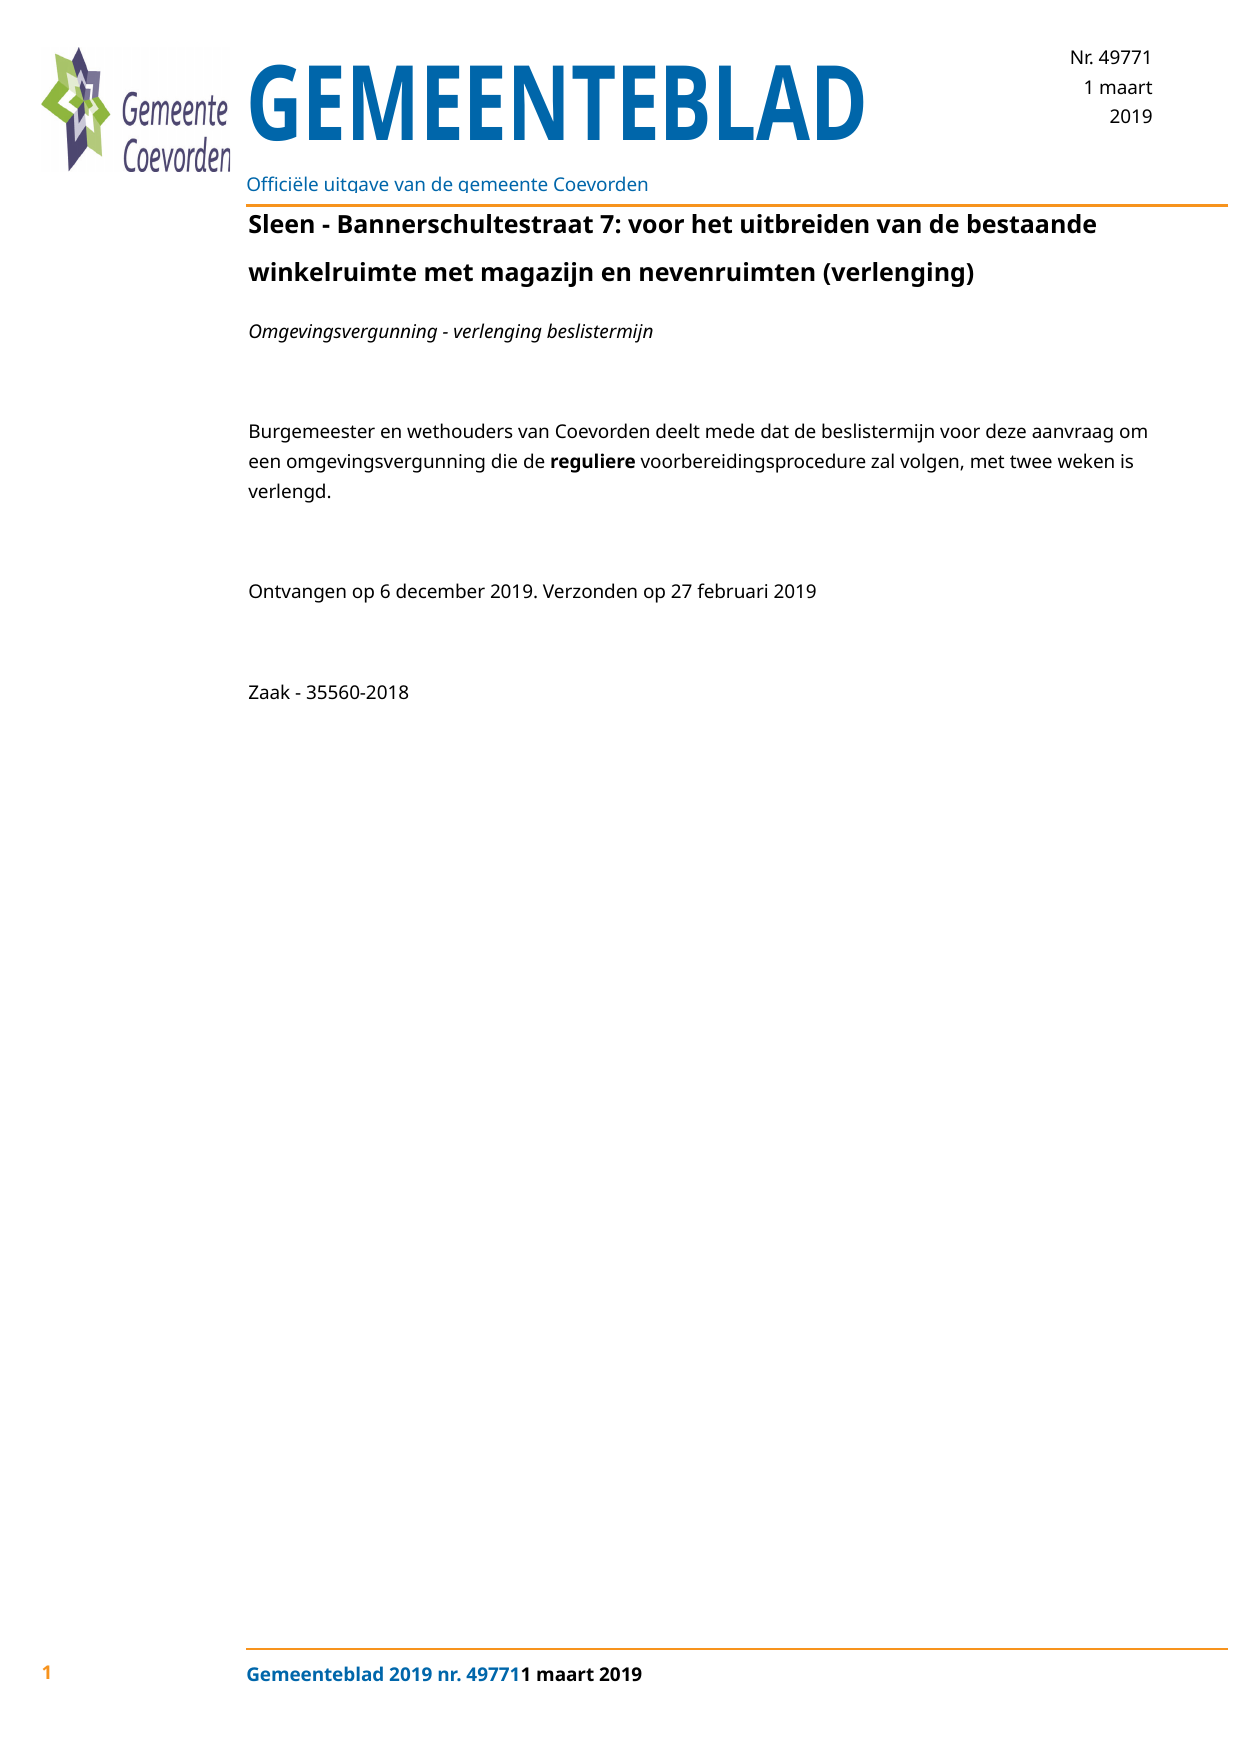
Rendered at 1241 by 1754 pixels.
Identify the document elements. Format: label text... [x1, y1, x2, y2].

text Ontvangen op 6 december 2019. Verzonden op 27 februari 2019 [248, 579, 1152, 604]
text Zaak - 35560-2018 [248, 679, 1152, 705]
text Omgevingsvergunning - verlenging beslistermijn [248, 318, 1152, 344]
text Sleen - Bannerschultestraat 7: voor het uitbreiden van de bestaande winkelruimte met magazijn en nevenruimten (verlenging) [248, 207, 1152, 288]
text Burgemeester en wethouders van Coevorden deelt mede dat de beslistermijn voor deze aanvraag om een omgevingsvergunning die de reguliere voorbereidingsprocedure zal volgen, met twee weken is verlengd. [248, 419, 1152, 504]
picture [41, 47, 231, 172]
